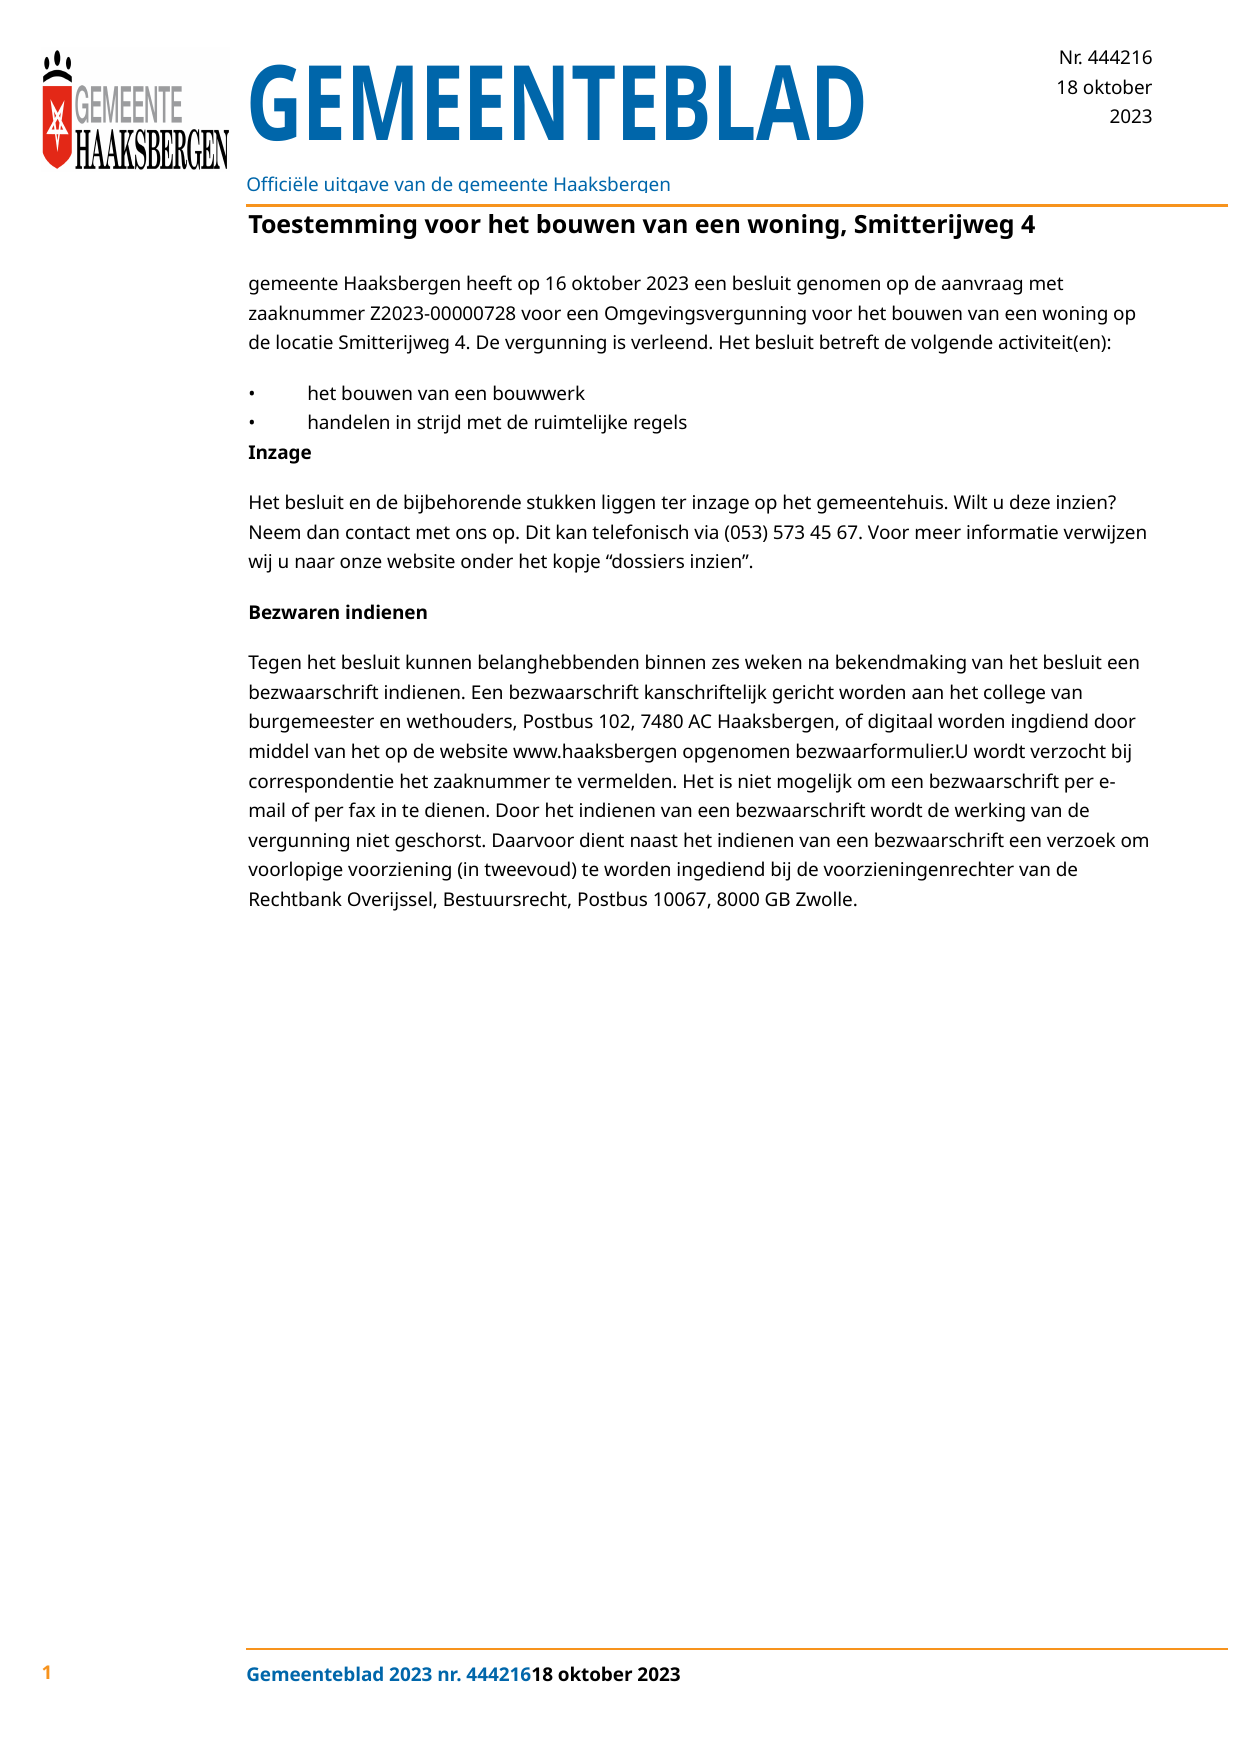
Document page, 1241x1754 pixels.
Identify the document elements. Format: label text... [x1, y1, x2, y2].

text Inzage [248, 439, 1152, 465]
text Bezwaren indienen [248, 599, 1152, 625]
list handelen in strijd met de ruimtelijke regels [248, 409, 1152, 435]
text Toestemming voor het bouwen van een woning, Smitterijweg 4 [248, 207, 1152, 241]
picture [41, 47, 231, 172]
list het bouwen van een bouwwerk [248, 380, 1152, 406]
text gemeente Haaksbergen heeft op 16 oktober 2023 een besluit genomen op de aanvraag met zaaknummer Z2023-00000728 voor een Omgevingsvergunning voor het bouwen van een woning op de locatie Smitterijweg 4. De vergunning is verleend. Het besluit betreft de volgende activiteit(en): [248, 270, 1152, 355]
text Het besluit en de bijbehorende stukken liggen ter inzage op het gemeentehuis. Wilt u deze inzien? Neem dan contact met ons op. Dit kan telefonisch via (053) 573 45 67. Voor meer informatie verwijzen wij u naar onze website onder het kopje “dossiers inzien”. [248, 489, 1152, 574]
text Tegen het besluit kunnen belanghebbenden binnen zes weken na bekendmaking van het besluit een bezwaarschrift indienen. Een bezwaarschrift kanschriftelijk gericht worden aan het college van burgemeester en wethouders, Postbus 102, 7480 AC Haaksbergen, of digitaal worden ingdiend door middel van het op de website www.haaksbergen opgenomen bezwaarformulier.U wordt verzocht bij correspondentie het zaaknummer te vermelden. Het is niet mogelijk om een bezwaarschrift per e-mail of per fax in te dienen. Door het indienen van een bezwaarschrift wordt de werking van de vergunning niet geschorst. Daarvoor dient naast het indienen van een bezwaarschrift een verzoek om voorlopige voorziening (in tweevoud) te worden ingediend bij de voorzieningenrechter van de Rechtbank Overijssel, Bestuursrecht, Postbus 10067, 8000 GB Zwolle. [248, 649, 1152, 912]
